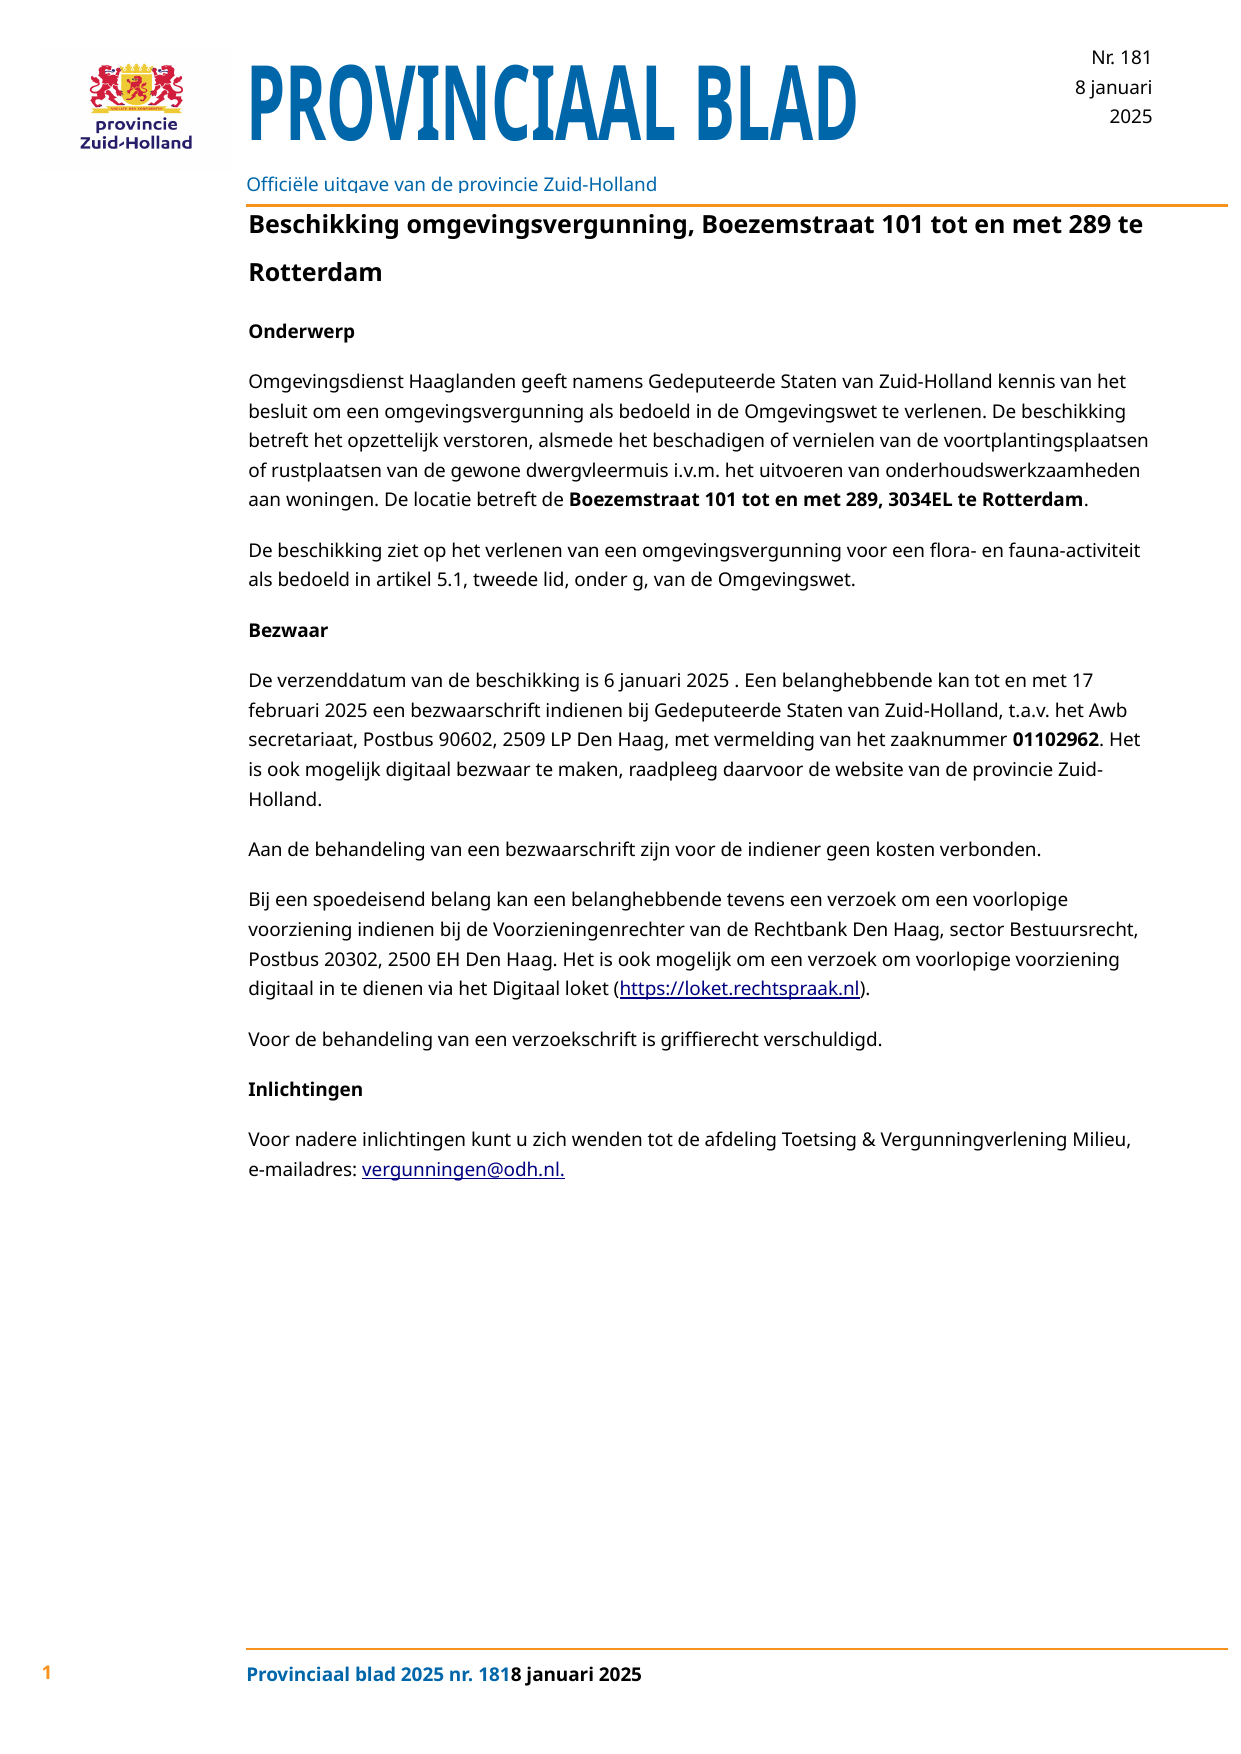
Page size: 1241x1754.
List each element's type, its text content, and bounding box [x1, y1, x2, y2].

text Voor nadere inlichtingen kunt u zich wenden tot de afdeling Toetsing & Vergunningverlening Milieu, e-mailadres: vergunningen@odh.nl. [248, 1127, 1152, 1182]
text Aan de behandeling van een bezwaarschrift zijn voor de indiener geen kosten verbonden. [248, 836, 1152, 862]
text Voor de behandeling van een verzoekschrift is griffierecht verschuldigd. [248, 1026, 1152, 1052]
text Inlichtingen [248, 1076, 1152, 1102]
text De verzenddatum van de beschikking is 6 januari 2025 . Een belanghebbende kan tot en met 17 februari 2025 een bezwaarschrift indienen bij Gedeputeerde Staten van Zuid-Holland, t.a.v. het Awb secretariaat, Postbus 90602, 2509 LP Den Haag, met vermelding van het zaaknummer 01102962. Het is ook mogelijk digitaal bezwaar te maken, raadpleeg daarvoor de website van de provincie Zuid-Holland. [248, 667, 1152, 812]
text Omgevingsdienst Haaglanden geeft namens Gedeputeerde Staten van Zuid-Holland kennis van het besluit om een omgevingsvergunning als bedoeld in de Omgevingswet te verlenen. De beschikking betreft het opzettelijk verstoren, alsmede het beschadigen of vernielen van de voortplantingsplaatsen of rustplaatsen van de gewone dwergvleermuis i.v.m. het uitvoeren van onderhoudswerkzaamheden aan woningen. De locatie betreft de Boezemstraat 101 tot en met 289, 3034EL te Rotterdam. [248, 368, 1152, 512]
text Onderwerp [248, 318, 1152, 344]
text Beschikking omgevingsvergunning, Boezemstraat 101 tot en met 289 te Rotterdam [248, 207, 1152, 288]
text De beschikking ziet op het verlenen van een omgevingsvergunning voor een flora- en fauna-activiteit als bedoeld in artikel 5.1, tweede lid, onder g, van de Omgevingswet. [248, 537, 1152, 592]
text Bij een spoedeisend belang kan een belanghebbende tevens een verzoek om een voorlopige voorziening indienen bij de Voorzieningenrechter van de Rechtbank Den Haag, sector Bestuursrecht, Postbus 20302, 2500 EH Den Haag. Het is ook mogelijk om een verzoek om voorlopige voorziening digitaal in te dienen via het Digitaal loket (https://loket.rechtspraak.nl). [248, 887, 1152, 1001]
text Bezwaar [248, 617, 1152, 643]
picture [41, 47, 231, 172]
